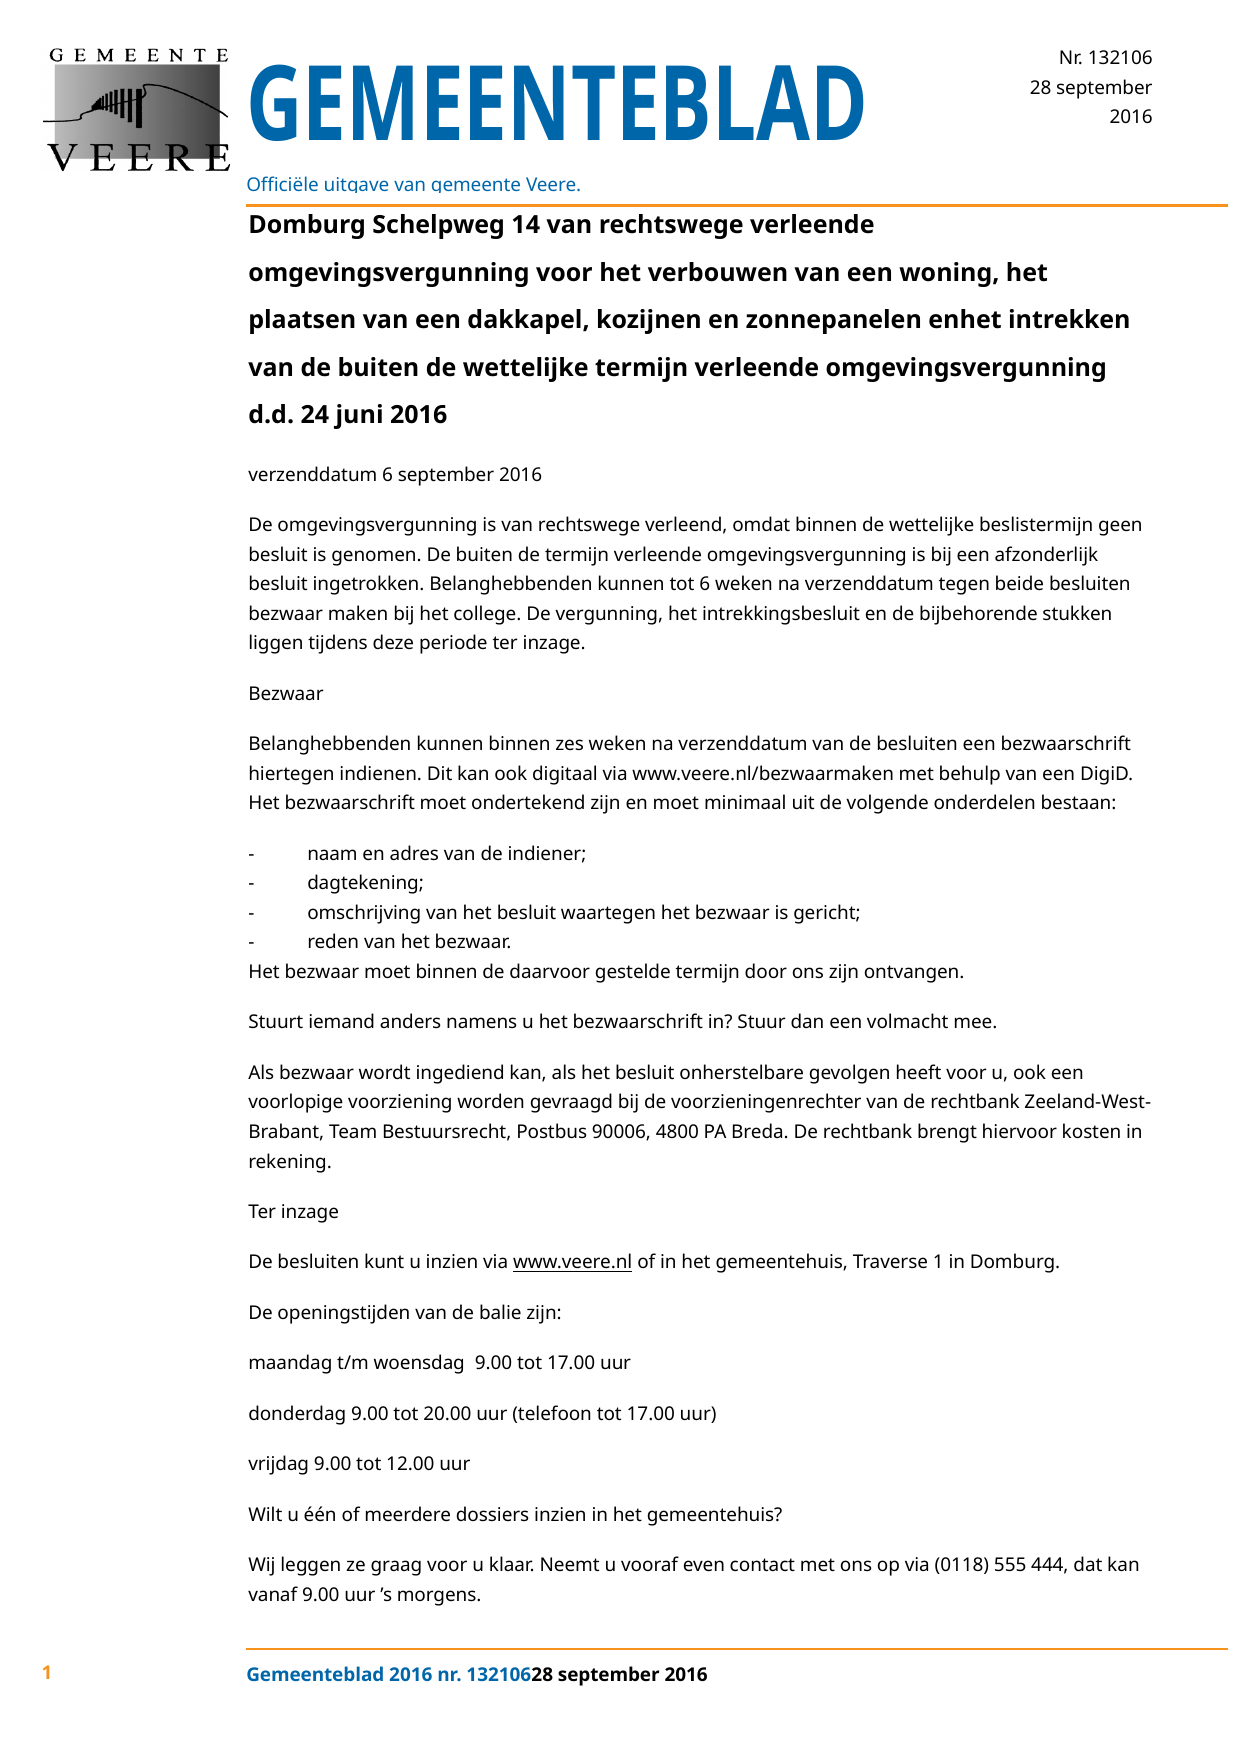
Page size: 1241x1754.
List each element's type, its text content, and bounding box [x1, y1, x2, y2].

text Stuurt iemand anders namens u het bezwaarschrift in? Stuur dan een volmacht mee. [248, 1009, 1152, 1034]
text Het bezwaar moet binnen de daarvoor gestelde termijn door ons zijn ontvangen. [248, 958, 1152, 984]
list dagtekening; [248, 869, 1152, 895]
text Wij leggen ze graag voor u klaar. Neemt u vooraf even contact met ons op via (0118) 555 444, dat kan vanaf 9.00 uur ’s morgens. [248, 1551, 1152, 1606]
list reden van het bezwaar. [248, 929, 1152, 954]
text Wilt u één of meerdere dossiers inzien in het gemeentehuis? [248, 1501, 1152, 1526]
list omschrijving van het besluit waartegen het bezwaar is gericht; [248, 899, 1152, 925]
text vrijdag 9.00 tot 12.00 uur [248, 1450, 1152, 1476]
text Domburg Schelpweg 14 van rechtswege verleende omgevingsvergunning voor het verbouwen van een woning, het plaatsen van een dakkapel, kozijnen en zonnepanelen enhet intrekken van de buiten de wettelijke termijn verleende omgevingsvergunning d.d. 24 juni 2016 [248, 207, 1152, 431]
list naam en adres van de indiener; [248, 840, 1152, 866]
text De omgevingsvergunning is van rechtswege verleend, omdat binnen de wettelijke beslistermijn geen besluit is genomen. De buiten de termijn verleende omgevingsvergunning is bij een afzonderlijk besluit ingetrokken. Belanghebbenden kunnen tot 6 weken na verzenddatum tegen beide besluiten bezwaar maken bij het college. De vergunning, het intrekkingsbesluit en de bijbehorende stukken liggen tijdens deze periode ter inzage. [248, 511, 1152, 655]
picture [41, 47, 231, 172]
text Ter inzage [248, 1198, 1152, 1224]
text donderdag 9.00 tot 20.00 uur (telefoon tot 17.00 uur) [248, 1400, 1152, 1426]
text De besluiten kunt u inzien via www.veere.nl of in het gemeentehuis, Traverse 1 in Domburg. [248, 1249, 1152, 1274]
text Als bezwaar wordt ingediend kan, als het besluit onherstelbare gevolgen heeft voor u, ook een voorlopige voorziening worden gevraagd bij de voorzieningenrechter van de rechtbank Zeeland-West-Brabant, Team Bestuursrecht, Postbus 90006, 4800 PA Breda. De rechtbank brengt hiervoor kosten in rekening. [248, 1059, 1152, 1173]
text De openingstijden van de balie zijn: [248, 1299, 1152, 1325]
text Bezwaar [248, 680, 1152, 706]
text Belanghebbenden kunnen binnen zes weken na verzenddatum van de besluiten een bezwaarschrift hiertegen indienen. Dit kan ook digitaal via www.veere.nl/bezwaarmaken met behulp van een DigiD. Het bezwaarschrift moet ondertekend zijn en moet minimaal uit de volgende onderdelen bestaan: [248, 730, 1152, 815]
text verzenddatum 6 september 2016 [248, 461, 1152, 486]
text maandag t/m woensdag 9.00 tot 17.00 uur [248, 1349, 1152, 1375]
